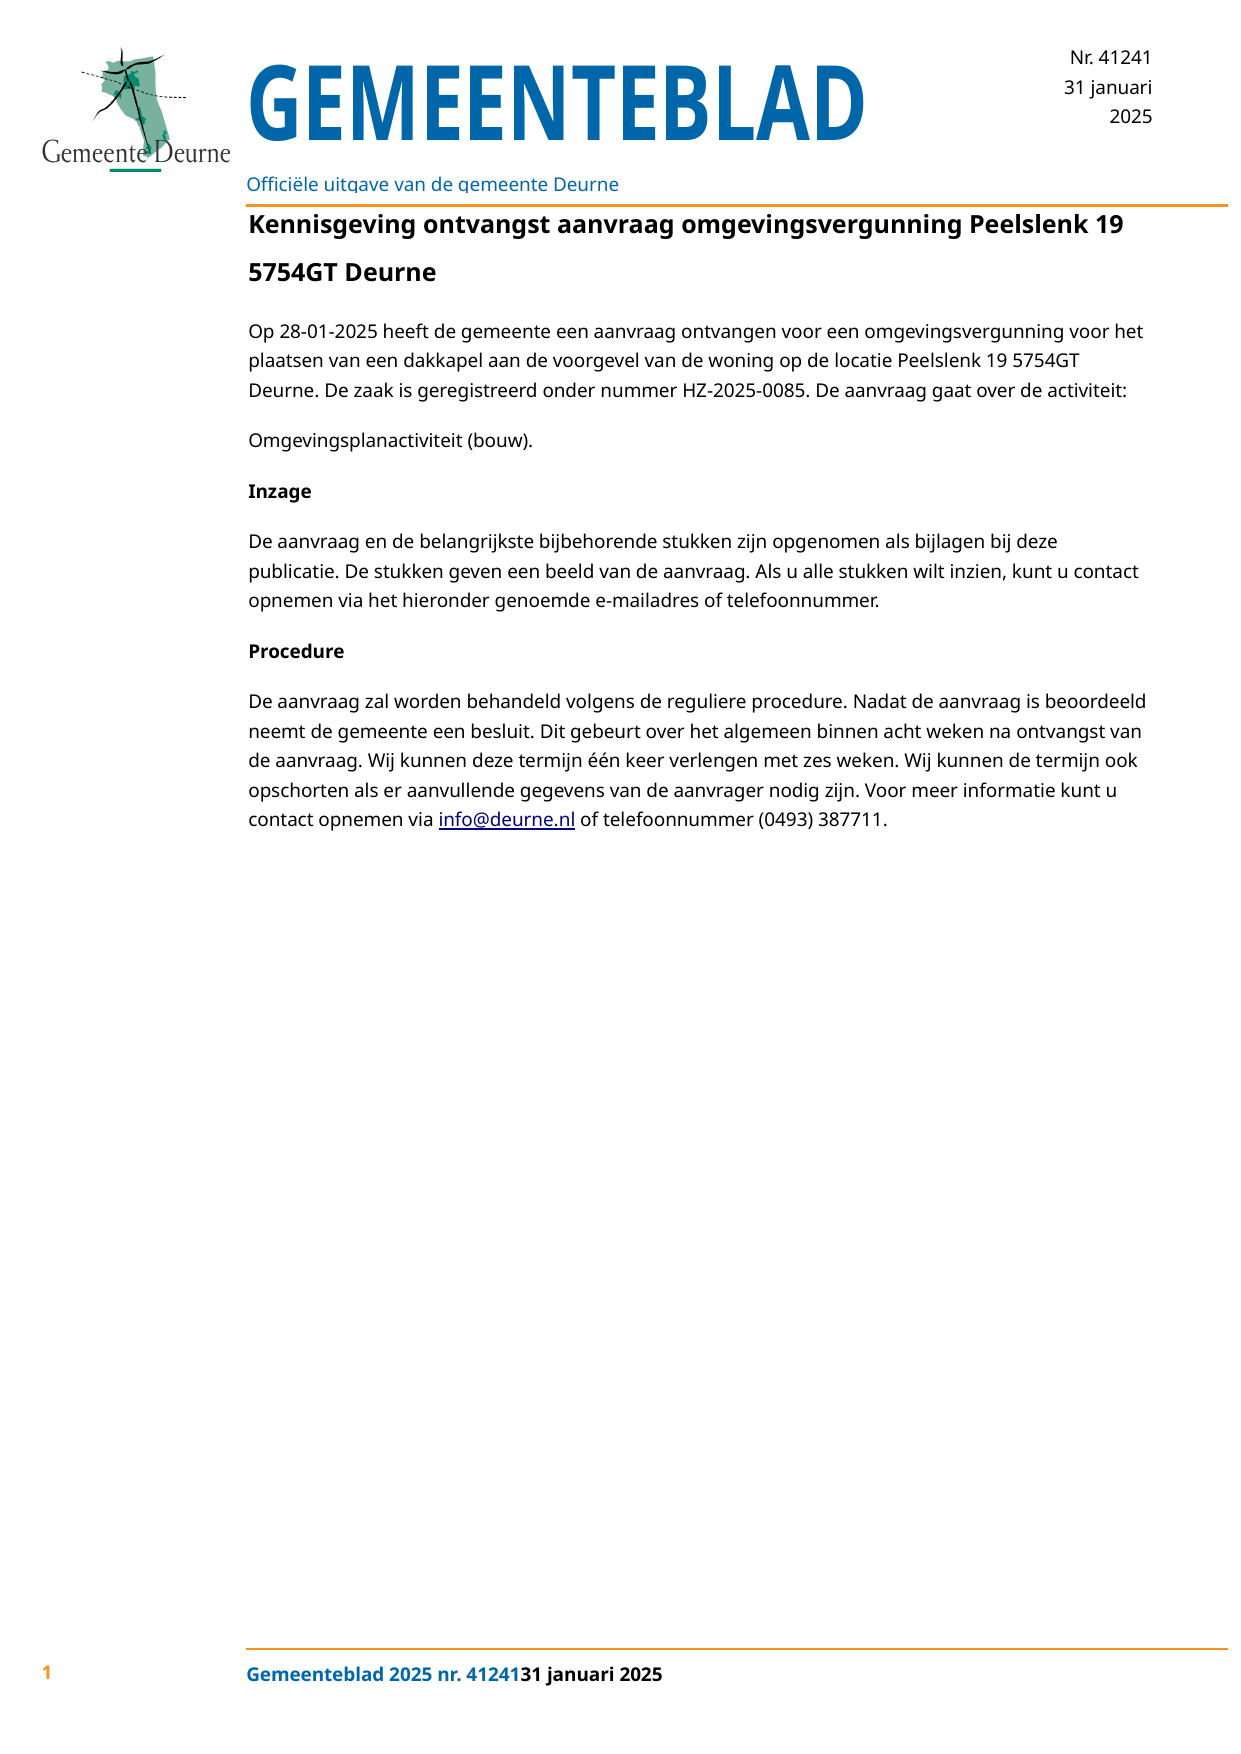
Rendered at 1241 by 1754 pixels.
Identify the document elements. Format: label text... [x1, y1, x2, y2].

text Kennisgeving ontvangst aanvraag omgevingsvergunning Peelslenk 19 5754GT Deurne [248, 207, 1152, 288]
text Inzage [248, 478, 1152, 504]
text Omgevingsplanactiviteit (bouw). [248, 427, 1152, 453]
text Procedure [248, 638, 1152, 664]
text De aanvraag en de belangrijkste bijbehorende stukken zijn opgenomen als bijlagen bij deze publicatie. De stukken geven een beeld van de aanvraag. Als u alle stukken wilt inzien, kunt u contact opnemen via het hieronder genoemde e-mailadres of telefoonnummer. [248, 528, 1152, 613]
text De aanvraag zal worden behandeld volgens de reguliere procedure. Nadat de aanvraag is beoordeeld neemt de gemeente een besluit. Dit gebeurt over het algemeen binnen acht weken na ontvangst van de aanvraag. Wij kunnen deze termijn één keer verlengen met zes weken. Wij kunnen de termijn ook opschorten als er aanvullende gegevens van de aanvrager nodig zijn. Voor meer informatie kunt u contact opnemen via info@deurne.nl of telefoonnummer (0493) 387711. [248, 688, 1152, 832]
text Op 28-01-2025 heeft de gemeente een aanvraag ontvangen voor een omgevingsvergunning voor het plaatsen van een dakkapel aan de voorgevel van de woning op de locatie Peelslenk 19 5754GT Deurne. De zaak is geregistreerd onder nummer HZ-2025-0085. De aanvraag gaat over de activiteit: [248, 318, 1152, 403]
picture [41, 47, 231, 172]
